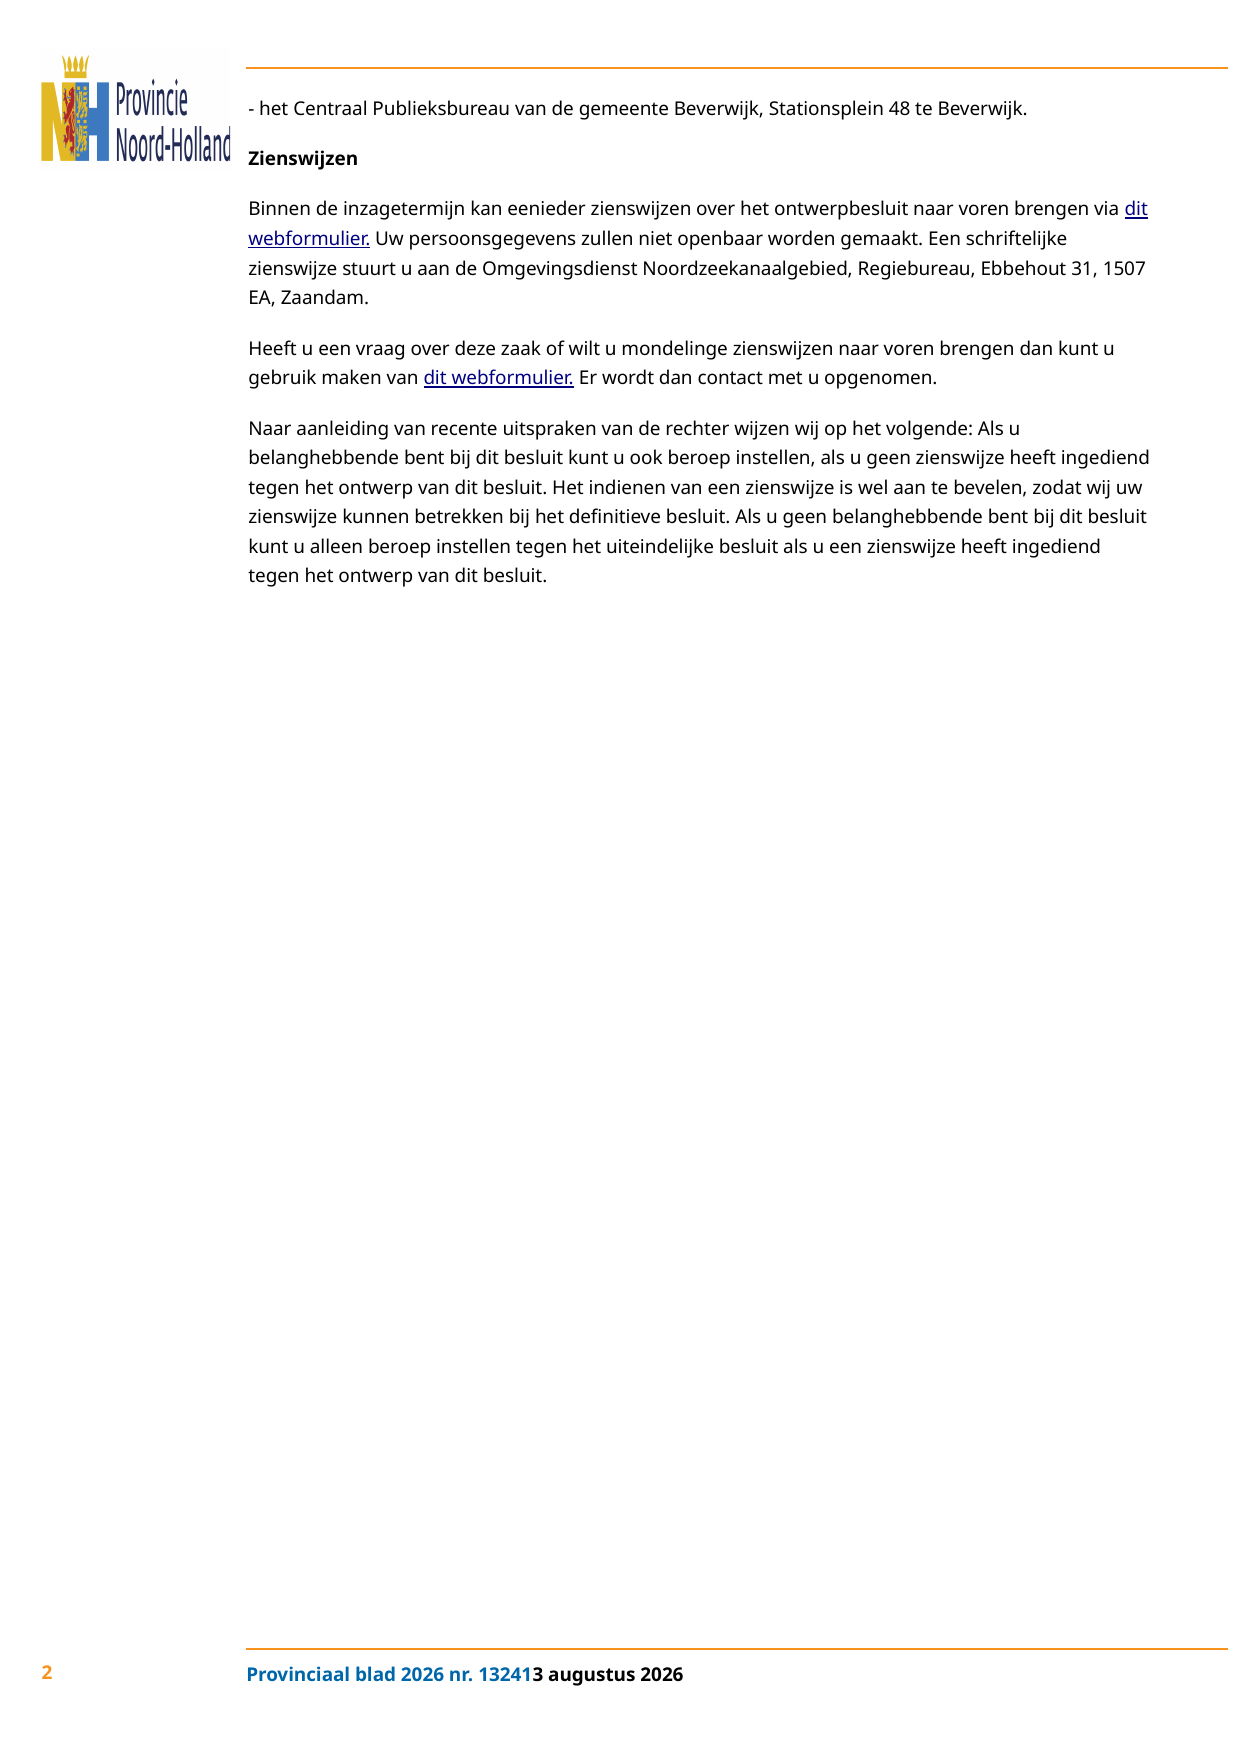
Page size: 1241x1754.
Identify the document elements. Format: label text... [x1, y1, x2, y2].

picture [41, 47, 231, 172]
text Naar aanleiding van recente uitspraken van de rechter wijzen wij op het volgende: Als u belanghebbende bent bij dit besluit kunt u ook beroep instellen, als u geen zienswijze heeft ingediend tegen het ontwerp van dit besluit. Het indienen van een zienswijze is wel aan te bevelen, zodat wij uw zienswijze kunnen betrekken bij het definitieve besluit. Als u geen belanghebbende bent bij dit besluit kunt u alleen beroep instellen tegen het uiteindelijke besluit als u een zienswijze heeft ingediend tegen het ontwerp van dit besluit. [248, 415, 1152, 588]
text Binnen de inzagetermijn kan eenieder zienswijzen over het ontwerpbesluit naar voren brengen via dit webformulier. Uw persoonsgegevens zullen niet openbaar worden gemaakt. Een schriftelijke zienswijze stuurt u aan de Omgevingsdienst Noordzeekanaalgebied, Regiebureau, Ebbehout 31, 1507 EA, Zaandam. [248, 196, 1152, 310]
text Zienswijzen [248, 145, 1152, 171]
text - het Centraal Publieksbureau van de gemeente Beverwijk, Stationsplein 48 te Beverwijk. [248, 95, 1152, 121]
text Heeft u een vraag over deze zaak of wilt u mondelinge zienswijzen naar voren brengen dan kunt u gebruik maken van dit webformulier. Er wordt dan contact met u opgenomen. [248, 335, 1152, 390]
